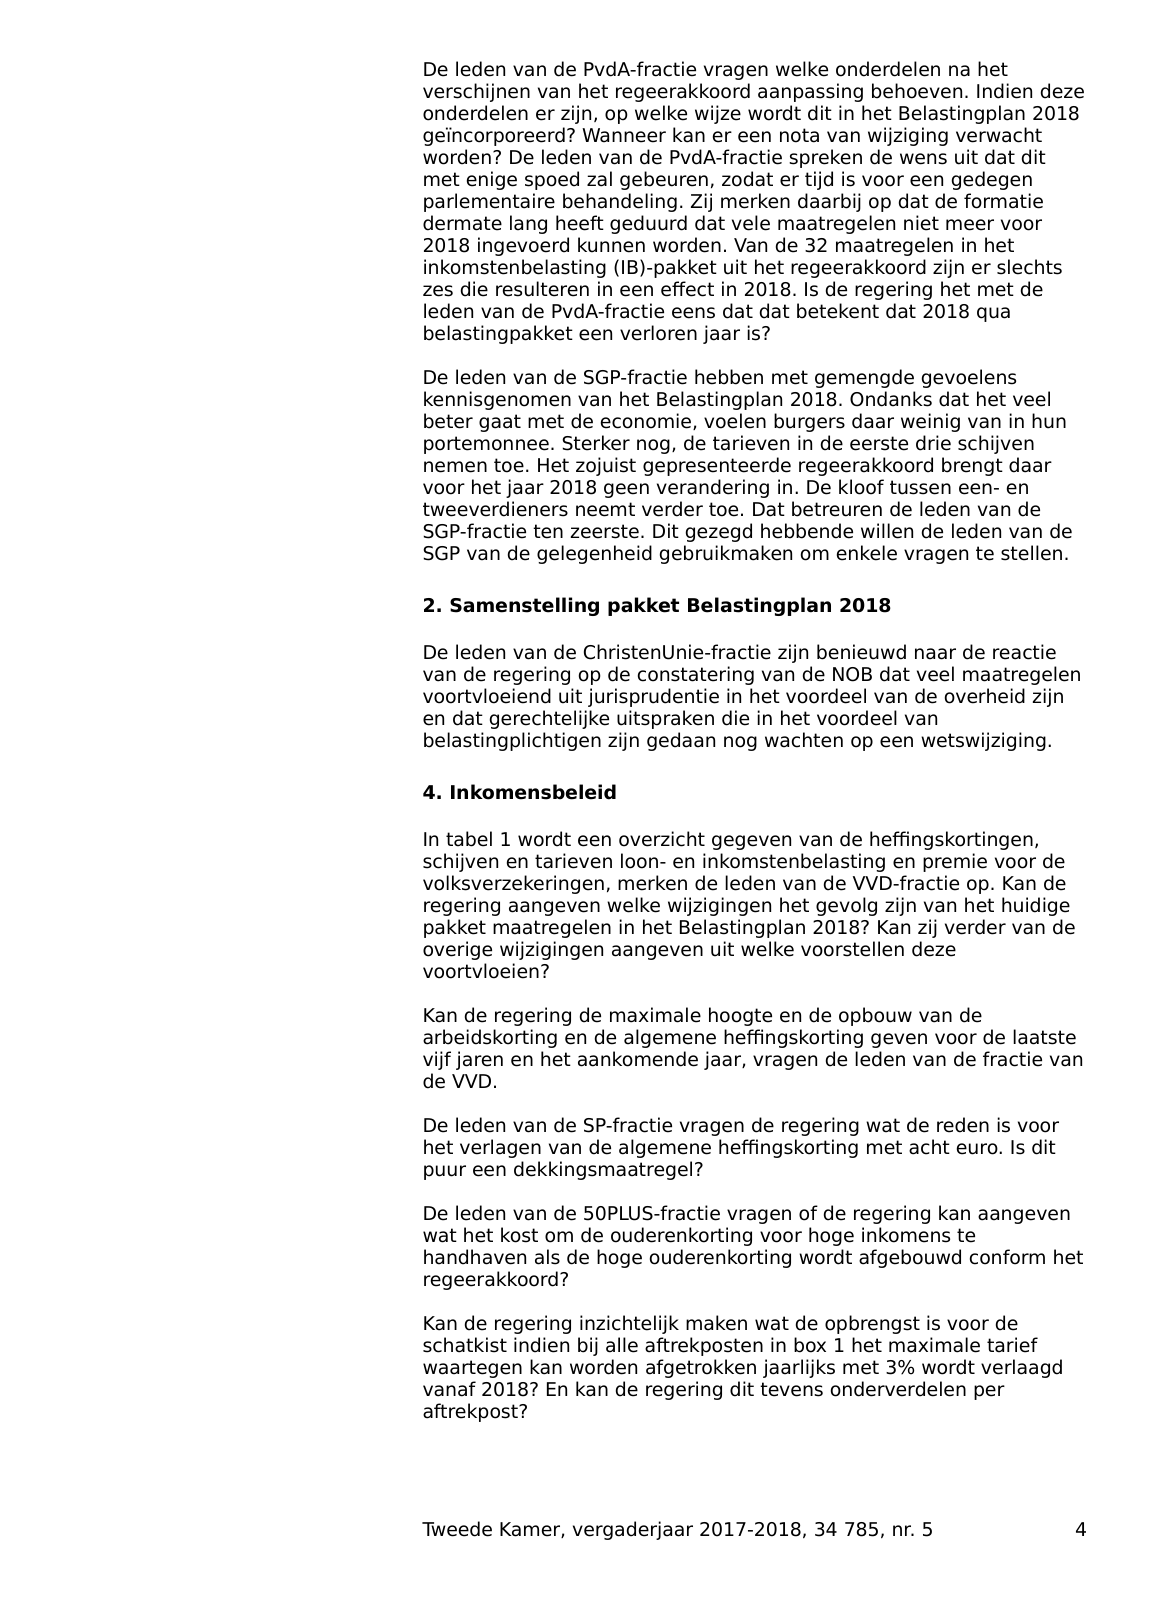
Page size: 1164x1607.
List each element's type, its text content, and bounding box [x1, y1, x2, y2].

text De leden van de SGP-fractie hebben met gemengde gevoelens kennisgenomen van het Belastingplan 2018. Ondanks dat het veel beter gaat met de economie, voelen burgers daar weinig van in hun portemonnee. Sterker nog, de tarieven in de eerste drie schijven nemen toe. Het zojuist gepresenteerde regeerakkoord brengt daar voor het jaar 2018 geen verandering in. De kloof tussen een- en tweeverdieners neemt verder toe. Dat betreuren de leden van de SGP-fractie ten zeerste. Dit gezegd hebbende willen de leden van de SGP van de gelegenheid gebruikmaken om enkele vragen te stellen. [422, 367, 1087, 565]
text Kan de regering de maximale hoogte en de opbouw van de arbeidskorting en de algemene heffingskorting geven voor de laatste vijf jaren en het aankomende jaar, vragen de leden van de fractie van de VVD. [422, 1005, 1087, 1093]
text De leden van de SP-fractie vragen de regering wat de reden is voor het verlagen van de algemene heffingskorting met acht euro. Is dit puur een dekkingsmaatregel? [422, 1115, 1087, 1181]
subtitle 2. Samenstelling pakket Belastingplan 2018 [422, 595, 1087, 617]
text De leden van de 50PLUS-fractie vragen of de regering kan aangeven wat het kost om de ouderenkorting voor hoge inkomens te handhaven als de hoge ouderenkorting wordt afgebouwd conform het regeerakkoord? [422, 1203, 1087, 1291]
text In tabel 1 wordt een overzicht gegeven van de heffingskortingen, schijven en tarieven loon- en inkomstenbelasting en premie voor de volksverzekeringen, merken de leden van de VVD-fractie op. Kan de regering aangeven welke wijzigingen het gevolg zijn van het huidige pakket maatregelen in het Belastingplan 2018? Kan zij verder van de overige wijzigingen aangeven uit welke voorstellen deze voortvloeien? [422, 829, 1087, 982]
text De leden van de ChristenUnie-fractie zijn benieuwd naar de reactie van de regering op de constatering van de NOB dat veel maatregelen voortvloeiend uit jurisprudentie in het voordeel van de overheid zijn en dat gerechtelijke uitspraken die in het voordeel van belastingplichtigen zijn gedaan nog wachten op een wetswijziging. [422, 642, 1087, 752]
text Kan de regering inzichtelijk maken wat de opbrengst is voor de schatkist indien bij alle aftrekposten in box 1 het maximale tarief waartegen kan worden afgetrokken jaarlijks met 3% wordt verlaagd vanaf 2018? En kan de regering dit tevens onderverdelen per aftrekpost? [422, 1313, 1087, 1423]
text De leden van de PvdA-fractie vragen welke onderdelen na het verschijnen van het regeerakkoord aanpassing behoeven. Indien deze onderdelen er zijn, op welke wijze wordt dit in het Belastingplan 2018 geïncorporeerd? Wanneer kan er een nota van wijziging verwacht worden? De leden van de PvdA-fractie spreken de wens uit dat dit met enige spoed zal gebeuren, zodat er tijd is voor een gedegen parlementaire behandeling. Zij merken daarbij op dat de formatie dermate lang heeft geduurd dat vele maatregelen niet meer voor 2018 ingevoerd kunnen worden. Van de 32 maatregelen in het inkomstenbelasting (IB)-pakket uit het regeerakkoord zijn er slechts zes die resulteren in een effect in 2018. Is de regering het met de leden van de PvdA-fractie eens dat dat betekent dat 2018 qua belastingpakket een verloren jaar is? [422, 59, 1087, 345]
subtitle 4. Inkomensbeleid [422, 782, 1087, 804]
